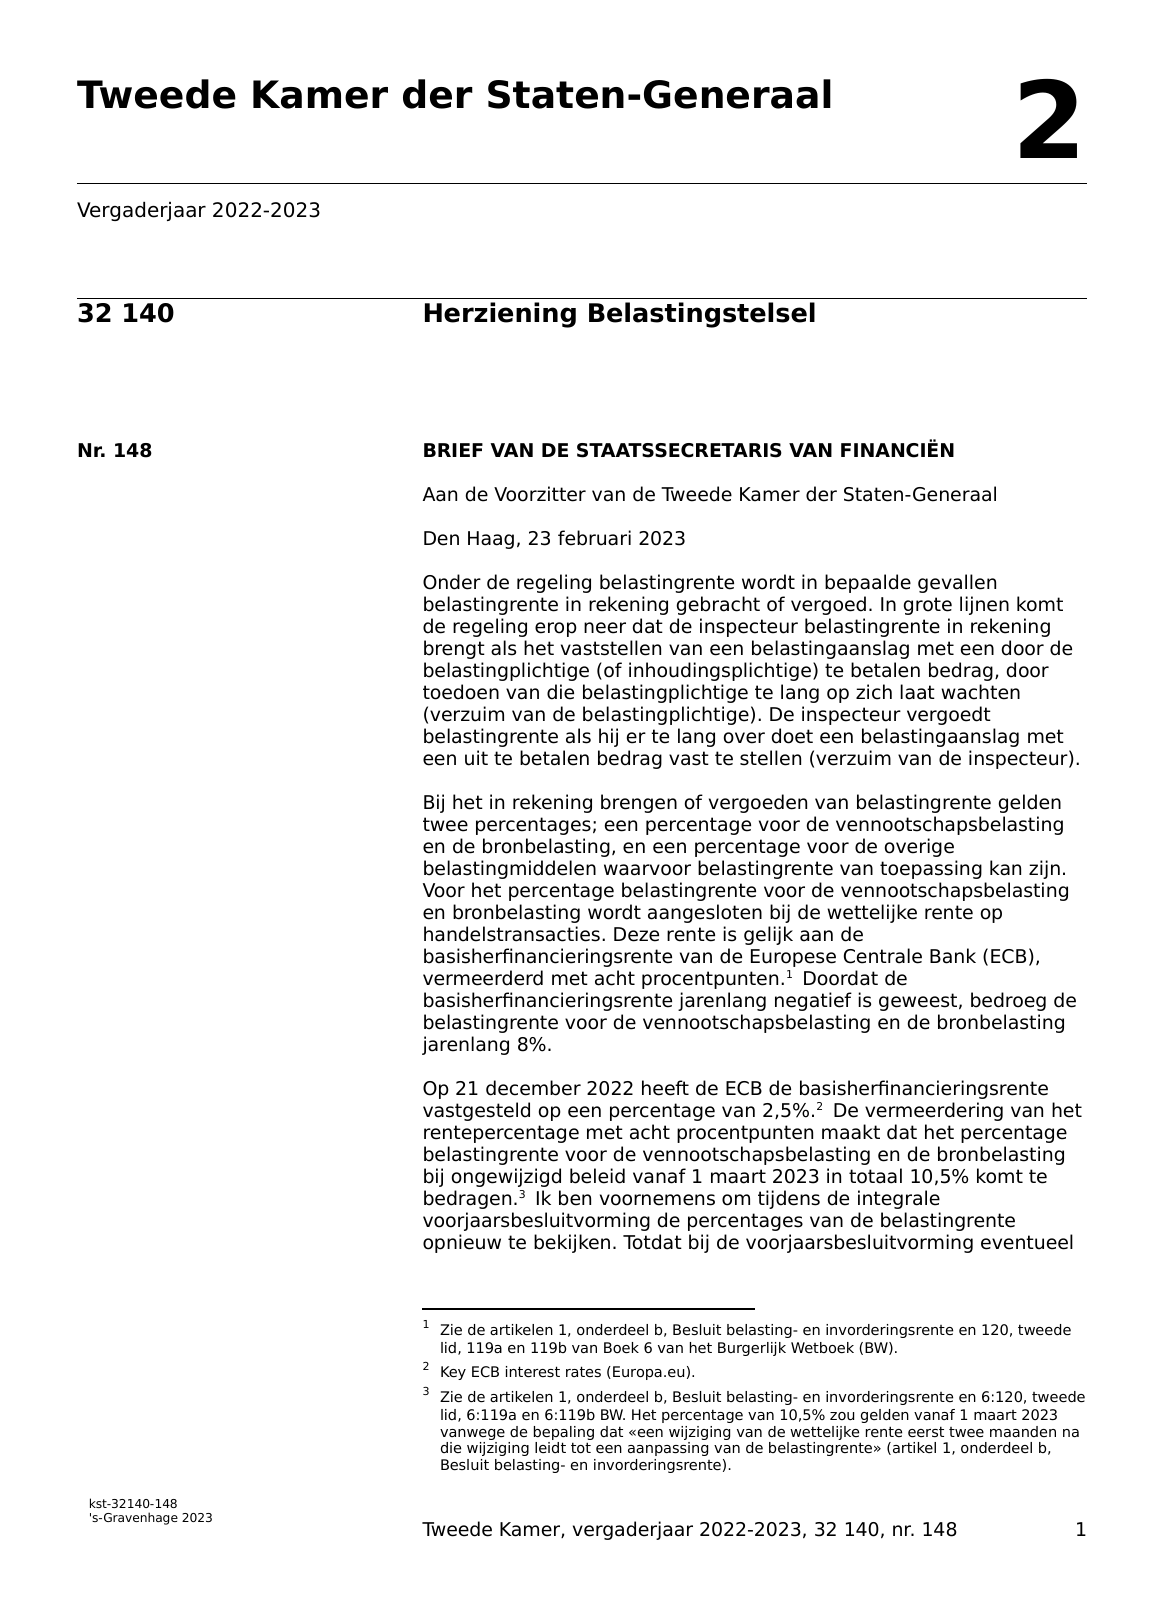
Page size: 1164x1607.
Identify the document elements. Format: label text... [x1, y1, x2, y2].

text Zie de artikelen 1, onderdeel b, Besluit belasting- en invorderingsrente en 120, tweede lid, 119a en 119b van Boek 6 van het Burgerlijk Wetboek (BW). [422, 1318, 1087, 1357]
text Zie de artikelen 1, onderdeel b, Besluit belasting- en invorderingsrente en 6:120, tweede lid, 6:119a en 6:119b BW. Het percentage van 10,5% zou gelden vanaf 1 maart 2023 vanwege de bepaling dat «een wijziging van de wettelijke rente eerst twee maanden na die wijziging leidt tot een aanpassing van de belastingrente» (artikel 1, onderdeel b, Besluit belasting- en invorderingsrente). [422, 1385, 1087, 1474]
text Aan de Voorzitter van de Tweede Kamer der Staten-Generaal [422, 484, 1087, 506]
table_header Tweede Kamer der Staten-Generaal [77, 59, 886, 183]
text 's-Gravenhage 2023 [88, 1511, 323, 1525]
text Op 21 december 2022 heeft de ECB de basisherfinancieringsrente vastgesteld op een percentage van 2,5%. De vermeerdering van het rentepercentage met acht procentpunten maakt dat het percentage belastingrente voor de vennootschapsbelasting en de bronbelasting bij ongewijzigd beleid vanaf 1 maart 2023 in totaal 10,5% komt te bedragen. Ik ben voornemens om tijdens de integrale voorjaarsbesluitvorming de percentages van de belastingrente opnieuw te bekijken. Totdat bij de voorjaarsbesluitvorming eventueel [422, 1078, 1087, 1254]
text Key ECB interest rates (Europa.eu). [422, 1360, 1087, 1382]
text kst-32140-148 [88, 1497, 323, 1511]
table_cell Vergaderjaar 2022-2023 [77, 184, 1087, 298]
text Bij het in rekening brengen of vergoeden van belastingrente gelden twee percentages; een percentage voor de vennootschapsbelasting en de bronbelasting, en een percentage voor de overige belastingmiddelen waarvoor belastingrente van toepassing kan zijn. Voor het percentage belastingrente voor de vennootschapsbelasting en bronbelasting wordt aangesloten bij de wettelijke rente op handelstransacties. Deze rente is gelijk aan de basisherfinancieringsrente van de Europese Centrale Bank (ECB), vermeerderd met acht procentpunten. Doordat de basisherfinancieringsrente jarenlang negatief is geweest, bedroeg de belastingrente voor de vennootschapsbelasting en de bronbelasting jarenlang 8%. [422, 792, 1087, 1056]
table_header 2 [886, 59, 1087, 183]
subtitle Nr. 148 BRIEF VAN DE STAATSSECRETARIS VAN FINANCIËN [77, 440, 1087, 462]
text Den Haag, 23 februari 2023 [422, 528, 1087, 550]
text Onder de regeling belastingrente wordt in bepaalde gevallen belastingrente in rekening gebracht of vergoed. In grote lijnen komt de regeling erop neer dat de inspecteur belastingrente in rekening brengt als het vaststellen van een belastingaanslag met een door de belastingplichtige (of inhoudingsplichtige) te betalen bedrag, door toedoen van die belastingplichtige te lang op zich laat wachten (verzuim van de belastingplichtige). De inspecteur vergoedt belastingrente als hij er te lang over doet een belastingaanslag met een uit te betalen bedrag vast te stellen (verzuim van de inspecteur). [422, 572, 1087, 770]
subtitle 32 140 Herziening Belastingstelsel [77, 299, 1087, 329]
